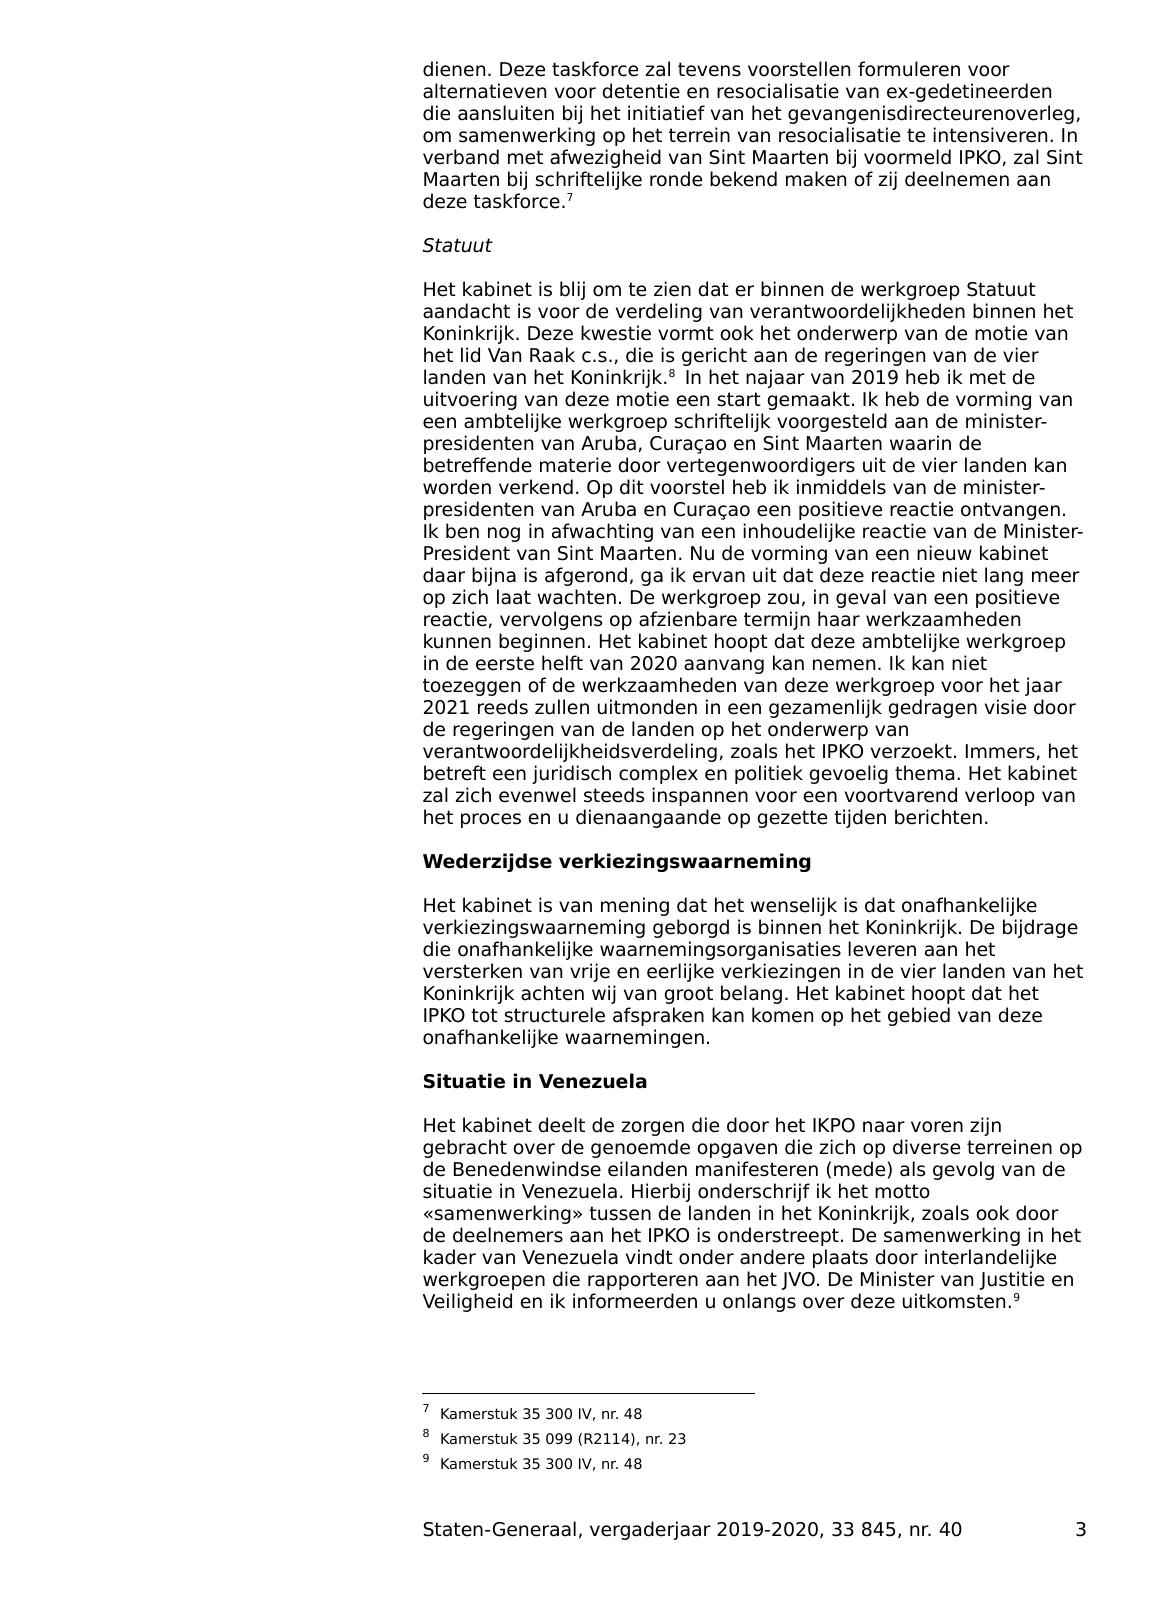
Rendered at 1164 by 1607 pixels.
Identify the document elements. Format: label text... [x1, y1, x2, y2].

subtitle Statuut [422, 235, 1087, 257]
text Het kabinet deelt de zorgen die door het IKPO naar voren zijn gebracht over de genoemde opgaven die zich op diverse terreinen op de Benedenwindse eilanden manifesteren (mede) als gevolg van de situatie in Venezuela. Hierbij onderschrijf ik het motto «samenwerking» tussen de landen in het Koninkrijk, zoals ook door de deelnemers aan het IPKO is onderstreept. De samenwerking in het kader van Venezuela vindt onder andere plaats door interlandelijke werkgroepen die rapporteren aan het JVO. De Minister van Justitie en Veiligheid en ik informeerden u onlangs over deze uitkomsten. [422, 1115, 1087, 1313]
text Kamerstuk 35 300 IV, nr. 48 [422, 1452, 1087, 1474]
text Kamerstuk 35 099 (R2114), nr. 23 [422, 1427, 1087, 1449]
text Het kabinet is van mening dat het wenselijk is dat onafhankelijke verkiezingswaarneming geborgd is binnen het Koninkrijk. De bijdrage die onafhankelijke waarnemingsorganisaties leveren aan het versterken van vrije en eerlijke verkiezingen in de vier landen van het Koninkrijk achten wij van groot belang. Het kabinet hoopt dat het IPKO tot structurele afspraken kan komen op het gebied van deze onafhankelijke waarnemingen. [422, 895, 1087, 1049]
subtitle Situatie in Venezuela [422, 1071, 1087, 1093]
subtitle Wederzijdse verkiezingswaarneming [422, 851, 1087, 873]
text Kamerstuk 35 300 IV, nr. 48 [422, 1402, 1087, 1424]
text Het kabinet is blij om te zien dat er binnen de werkgroep Statuut aandacht is voor de verdeling van verantwoordelijkheden binnen het Koninkrijk. Deze kwestie vormt ook het onderwerp van de motie van het lid Van Raak c.s., die is gericht aan de regeringen van de vier landen van het Koninkrijk. In het najaar van 2019 heb ik met de uitvoering van deze motie een start gemaakt. Ik heb de vorming van een ambtelijke werkgroep schriftelijk voorgesteld aan de minister-presidenten van Aruba, Curaçao en Sint Maarten waarin de betreffende materie door vertegenwoordigers uit de vier landen kan worden verkend. Op dit voorstel heb ik inmiddels van de minister-presidenten van Aruba en Curaçao een positieve reactie ontvangen. Ik ben nog in afwachting van een inhoudelijke reactie van de Minister-President van Sint Maarten. Nu de vorming van een nieuw kabinet daar bijna is afgerond, ga ik ervan uit dat deze reactie niet lang meer op zich laat wachten. De werkgroep zou, in geval van een positieve reactie, vervolgens op afzienbare termijn haar werkzaamheden kunnen beginnen. Het kabinet hoopt dat deze ambtelijke werkgroep in de eerste helft van 2020 aanvang kan nemen. Ik kan niet toezeggen of de werkzaamheden van deze werkgroep voor het jaar 2021 reeds zullen uitmonden in een gezamenlijk gedragen visie door de regeringen van de landen op het onderwerp van verantwoordelijkheidsverdeling, zoals het IPKO verzoekt. Immers, het betreft een juridisch complex en politiek gevoelig thema. Het kabinet zal zich evenwel steeds inspannen voor een voortvarend verloop van het proces en u dienaangaande op gezette tijden berichten. [422, 279, 1087, 829]
text dienen. Deze taskforce zal tevens voorstellen formuleren voor alternatieven voor detentie en resocialisatie van ex-gedetineerden die aansluiten bij het initiatief van het gevangenisdirecteurenoverleg, om samenwerking op het terrein van resocialisatie te intensiveren. In verband met afwezigheid van Sint Maarten bij voormeld IPKO, zal Sint Maarten bij schriftelijke ronde bekend maken of zij deelnemen aan deze taskforce. [422, 59, 1087, 213]
